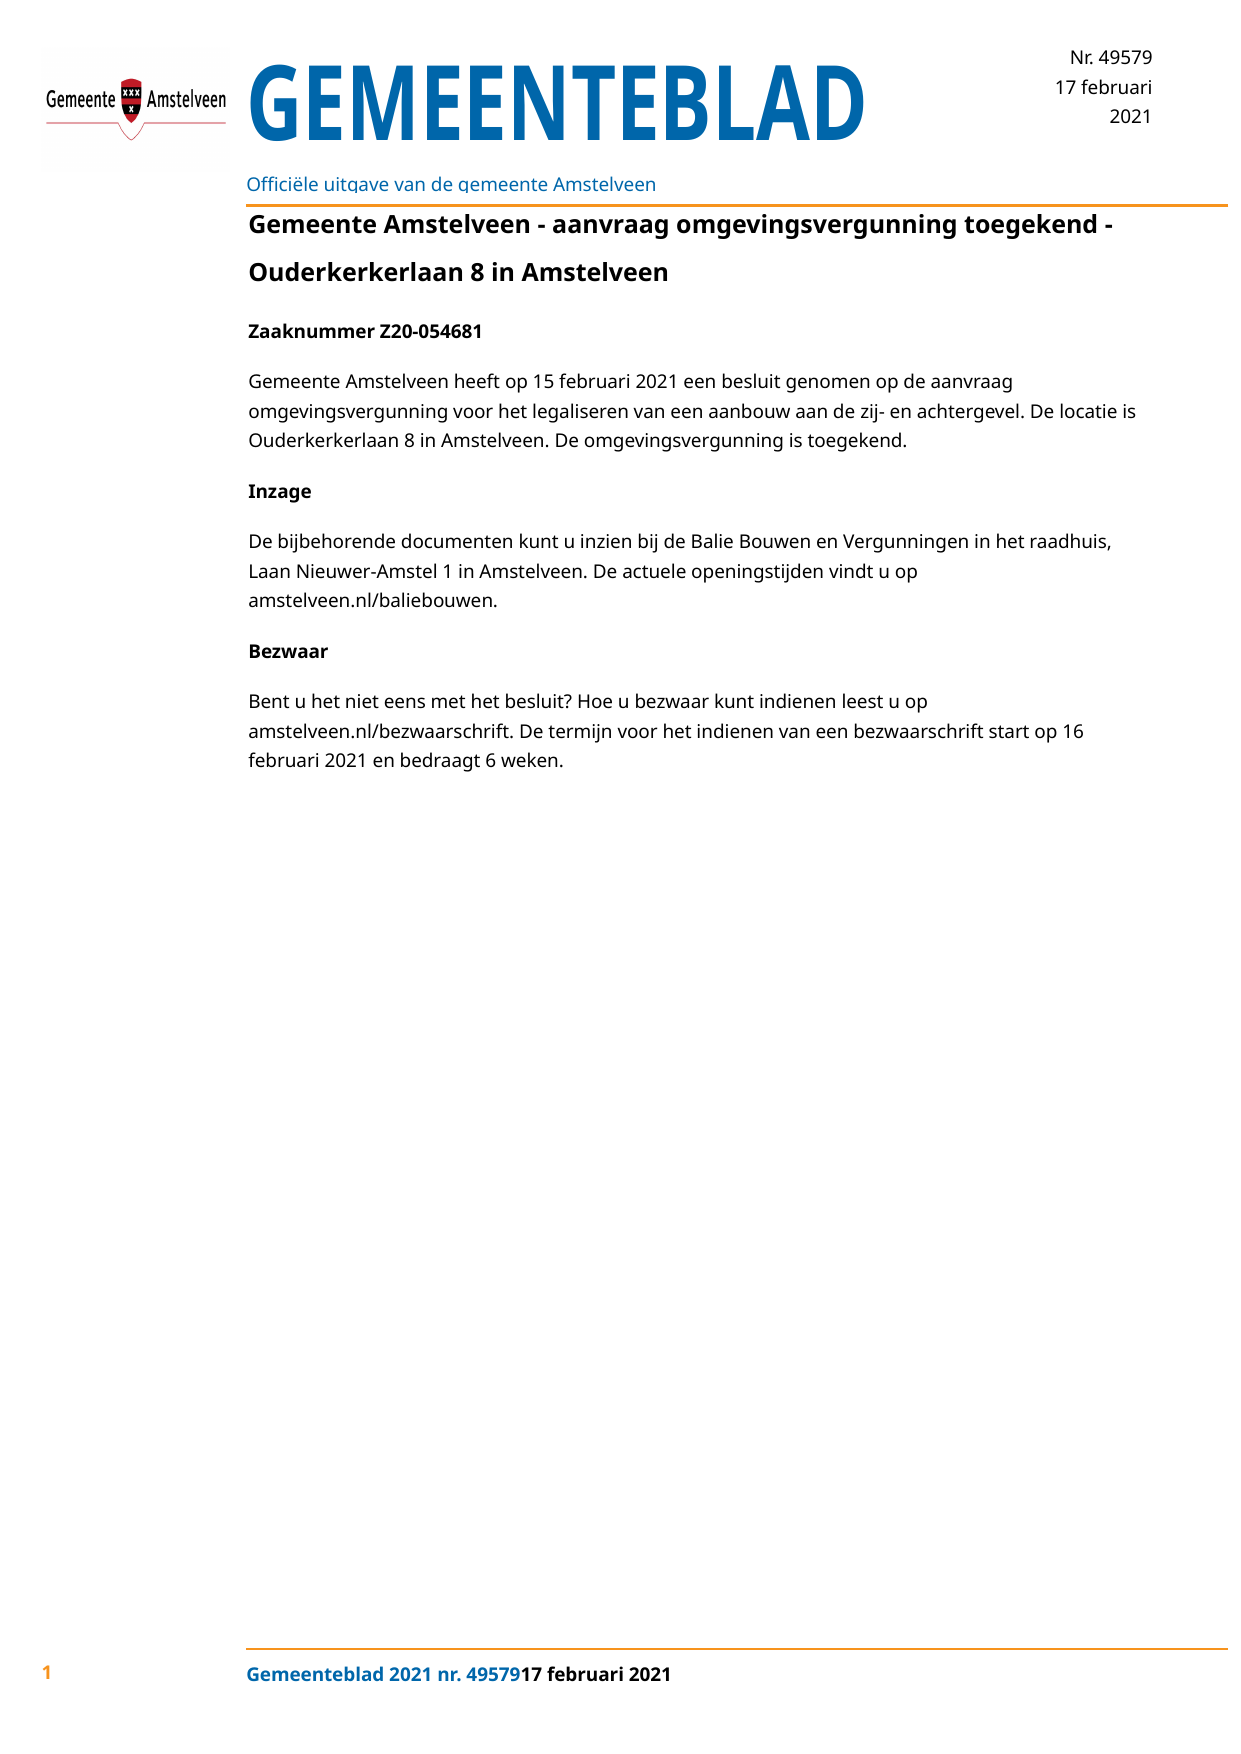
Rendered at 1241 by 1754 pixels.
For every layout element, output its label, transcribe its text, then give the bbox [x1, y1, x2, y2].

text Inzage [248, 478, 1152, 504]
text Zaaknummer Z20-054681 [248, 318, 1152, 344]
text Bezwaar [248, 638, 1152, 664]
text Gemeente Amstelveen - aanvraag omgevingsvergunning toegekend - Ouderkerkerlaan 8 in Amstelveen [248, 207, 1152, 288]
picture [41, 47, 231, 172]
text Bent u het niet eens met het besluit? Hoe u bezwaar kunt indienen leest u op amstelveen.nl/bezwaarschrift. De termijn voor het indienen van een bezwaarschrift start op 16 februari 2021 en bedraagt 6 weken. [248, 688, 1152, 773]
text Gemeente Amstelveen heeft op 15 februari 2021 een besluit genomen op de aanvraag omgevingsvergunning voor het legaliseren van een aanbouw aan de zij- en achtergevel. De locatie is Ouderkerkerlaan 8 in Amstelveen. De omgevingsvergunning is toegekend. [248, 368, 1152, 453]
text De bijbehorende documenten kunt u inzien bij de Balie Bouwen en Vergunningen in het raadhuis, Laan Nieuwer-Amstel 1 in Amstelveen. De actuele openingstijden vindt u op amstelveen.nl/baliebouwen. [248, 528, 1152, 613]
